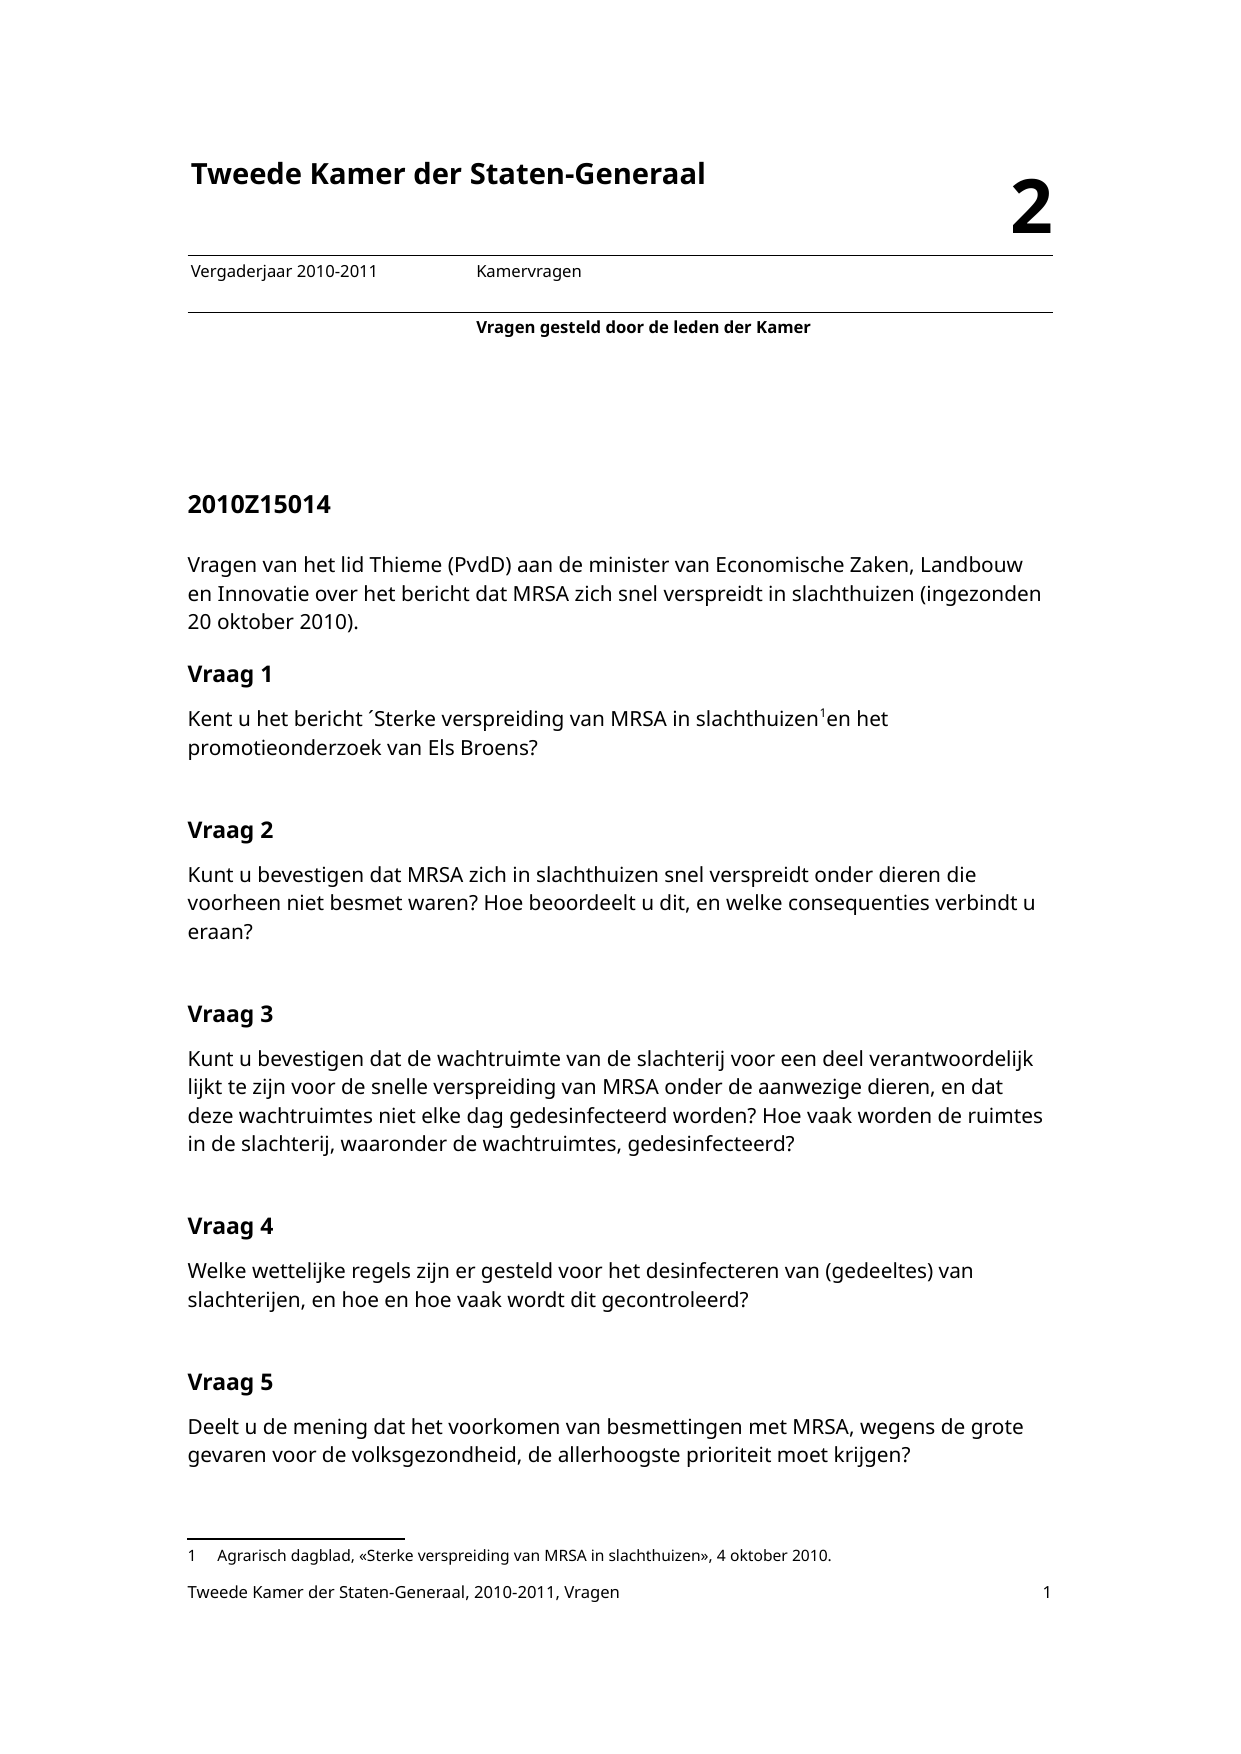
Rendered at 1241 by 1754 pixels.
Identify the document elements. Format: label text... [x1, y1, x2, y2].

subtitle Vraag 1 [187, 658, 1053, 689]
subtitle Vraag 2 [187, 814, 1053, 845]
subtitle Vraag 4 [187, 1210, 1053, 1242]
text Vragen van het lid Thieme (PvdD) aan de minister van Economische Zaken, Landbouw en Innovatie over het bericht dat MRSA zich snel verspreidt in slachthuizen (ingezonden 20 oktober 2010). [187, 550, 1053, 636]
table_cell Vergaderjaar 2010-2011 [188, 256, 473, 312]
subtitle Vraag 5 [187, 1366, 1053, 1397]
text Kunt u bevestigen dat de wachtruimte van de slachterij voor een deel verantwoordelijk lijkt te zijn voor de snelle verspreiding van MRSA onder de aanwezige dieren, en dat deze wachtruimtes niet elke dag gedesinfecteerd worden? Hoe vaak worden de ruimtes in de slachterij, waaronder de wachtruimtes, gedesinfecteerd? [187, 1044, 1053, 1158]
table_header 2 [880, 150, 1053, 255]
table_cell Kamervragen [473, 256, 1053, 312]
table_header Tweede Kamer der Staten-Generaal [188, 150, 879, 255]
text Kunt u bevestigen dat MRSA zich in slachthuizen snel verspreidt onder dieren die voorheen niet besmet waren? Hoe beoordeelt u dit, en welke consequenties verbindt u eraan? [187, 860, 1053, 945]
table_cell Vragen gesteld door de leden der Kamer [473, 313, 1053, 339]
text Deelt u de mening dat het voorkomen van besmettingen met MRSA, wegens de grote gevaren voor de volksgezondheid, de allerhoogste prioriteit moet krijgen? [187, 1412, 1053, 1469]
text Kent u het bericht ´Sterke verspreiding van MRSA in slachthuizenen het promotieonderzoek van Els Broens? [187, 704, 1053, 761]
text Agrarisch dagblad, «Sterke verspreiding van MRSA in slachthuizen», 4 oktober 2010. [187, 1538, 1053, 1566]
text Welke wettelijke regels zijn er gesteld voor het desinfecteren van (gedeeltes) van slachterijen, en hoe en hoe vaak wordt dit gecontroleerd? [187, 1257, 1053, 1313]
table_cell [188, 313, 473, 339]
text 2010Z15014 [187, 487, 1053, 521]
subtitle Vraag 3 [187, 998, 1053, 1029]
